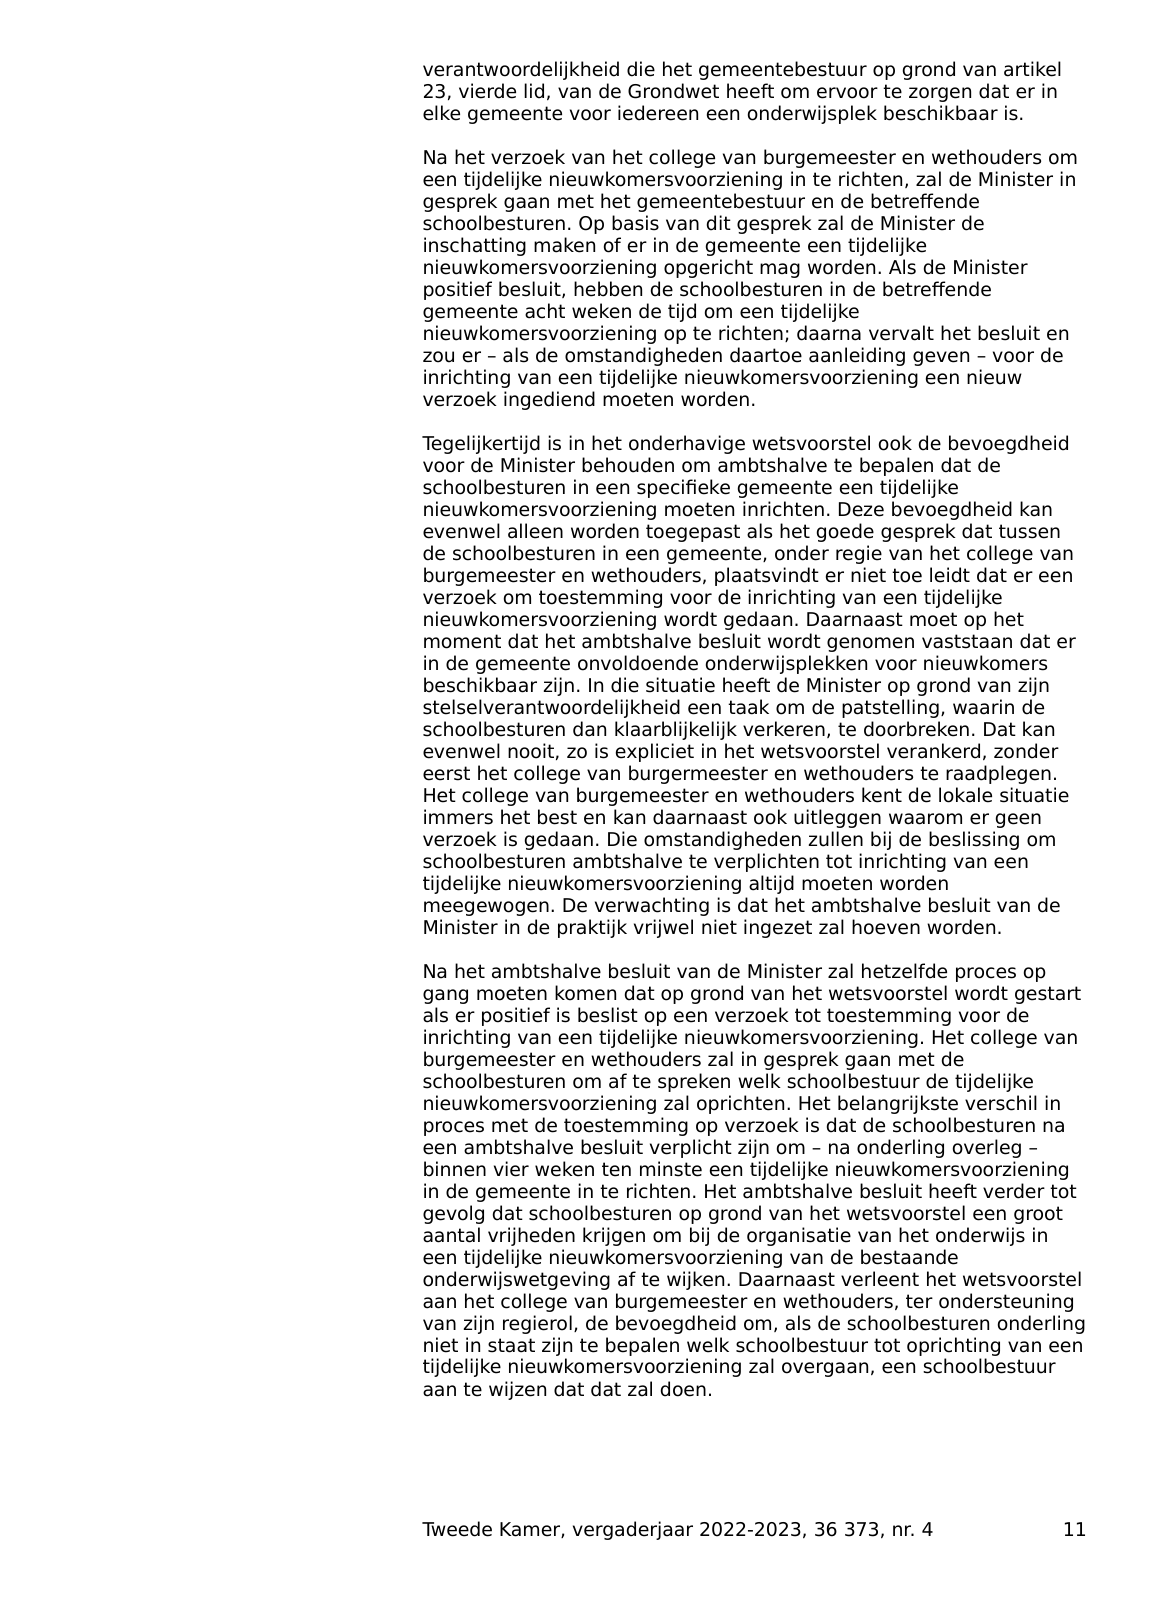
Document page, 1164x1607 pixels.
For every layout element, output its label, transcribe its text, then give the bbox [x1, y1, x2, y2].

text Tegelijkertijd is in het onderhavige wetsvoorstel ook de bevoegdheid voor de Minister behouden om ambtshalve te bepalen dat de schoolbesturen in een specifieke gemeente een tijdelijke nieuwkomersvoorziening moeten inrichten. Deze bevoegdheid kan evenwel alleen worden toegepast als het goede gesprek dat tussen de schoolbesturen in een gemeente, onder regie van het college van burgemeester en wethouders, plaatsvindt er niet toe leidt dat er een verzoek om toestemming voor de inrichting van een tijdelijke nieuwkomersvoorziening wordt gedaan. Daarnaast moet op het moment dat het ambtshalve besluit wordt genomen vaststaan dat er in de gemeente onvoldoende onderwijsplekken voor nieuwkomers beschikbaar zijn. In die situatie heeft de Minister op grond van zijn stelselverantwoordelijkheid een taak om de patstelling, waarin de schoolbesturen dan klaarblijkelijk verkeren, te doorbreken. Dat kan evenwel nooit, zo is expliciet in het wetsvoorstel verankerd, zonder eerst het college van burgermeester en wethouders te raadplegen. Het college van burgemeester en wethouders kent de lokale situatie immers het best en kan daarnaast ook uitleggen waarom er geen verzoek is gedaan. Die omstandigheden zullen bij de beslissing om schoolbesturen ambtshalve te verplichten tot inrichting van een tijdelijke nieuwkomersvoorziening altijd moeten worden meegewogen. De verwachting is dat het ambtshalve besluit van de Minister in de praktijk vrijwel niet ingezet zal hoeven worden. [422, 433, 1087, 939]
text verantwoordelijkheid die het gemeentebestuur op grond van artikel 23, vierde lid, van de Grondwet heeft om ervoor te zorgen dat er in elke gemeente voor iedereen een onderwijsplek beschikbaar is. [422, 59, 1087, 125]
text Na het ambtshalve besluit van de Minister zal hetzelfde proces op gang moeten komen dat op grond van het wetsvoorstel wordt gestart als er positief is beslist op een verzoek tot toestemming voor de inrichting van een tijdelijke nieuwkomersvoorziening. Het college van burgemeester en wethouders zal in gesprek gaan met de schoolbesturen om af te spreken welk schoolbestuur de tijdelijke nieuwkomersvoorziening zal oprichten. Het belangrijkste verschil in proces met de toestemming op verzoek is dat de schoolbesturen na een ambtshalve besluit verplicht zijn om – na onderling overleg – binnen vier weken ten minste een tijdelijke nieuwkomersvoorziening in de gemeente in te richten. Het ambtshalve besluit heeft verder tot gevolg dat schoolbesturen op grond van het wetsvoorstel een groot aantal vrijheden krijgen om bij de organisatie van het onderwijs in een tijdelijke nieuwkomersvoorziening van de bestaande onderwijswetgeving af te wijken. Daarnaast verleent het wetsvoorstel aan het college van burgemeester en wethouders, ter ondersteuning van zijn regierol, de bevoegdheid om, als de schoolbesturen onderling niet in staat zijn te bepalen welk schoolbestuur tot oprichting van een tijdelijke nieuwkomersvoorziening zal overgaan, een schoolbestuur aan te wijzen dat dat zal doen. [422, 961, 1087, 1400]
text Na het verzoek van het college van burgemeester en wethouders om een tijdelijke nieuwkomersvoorziening in te richten, zal de Minister in gesprek gaan met het gemeentebestuur en de betreffende schoolbesturen. Op basis van dit gesprek zal de Minister de inschatting maken of er in de gemeente een tijdelijke nieuwkomersvoorziening opgericht mag worden. Als de Minister positief besluit, hebben de schoolbesturen in de betreffende gemeente acht weken de tijd om een tijdelijke nieuwkomersvoorziening op te richten; daarna vervalt het besluit en zou er – als de omstandigheden daartoe aanleiding geven – voor de inrichting van een tijdelijke nieuwkomersvoorziening een nieuw verzoek ingediend moeten worden. [422, 147, 1087, 411]
